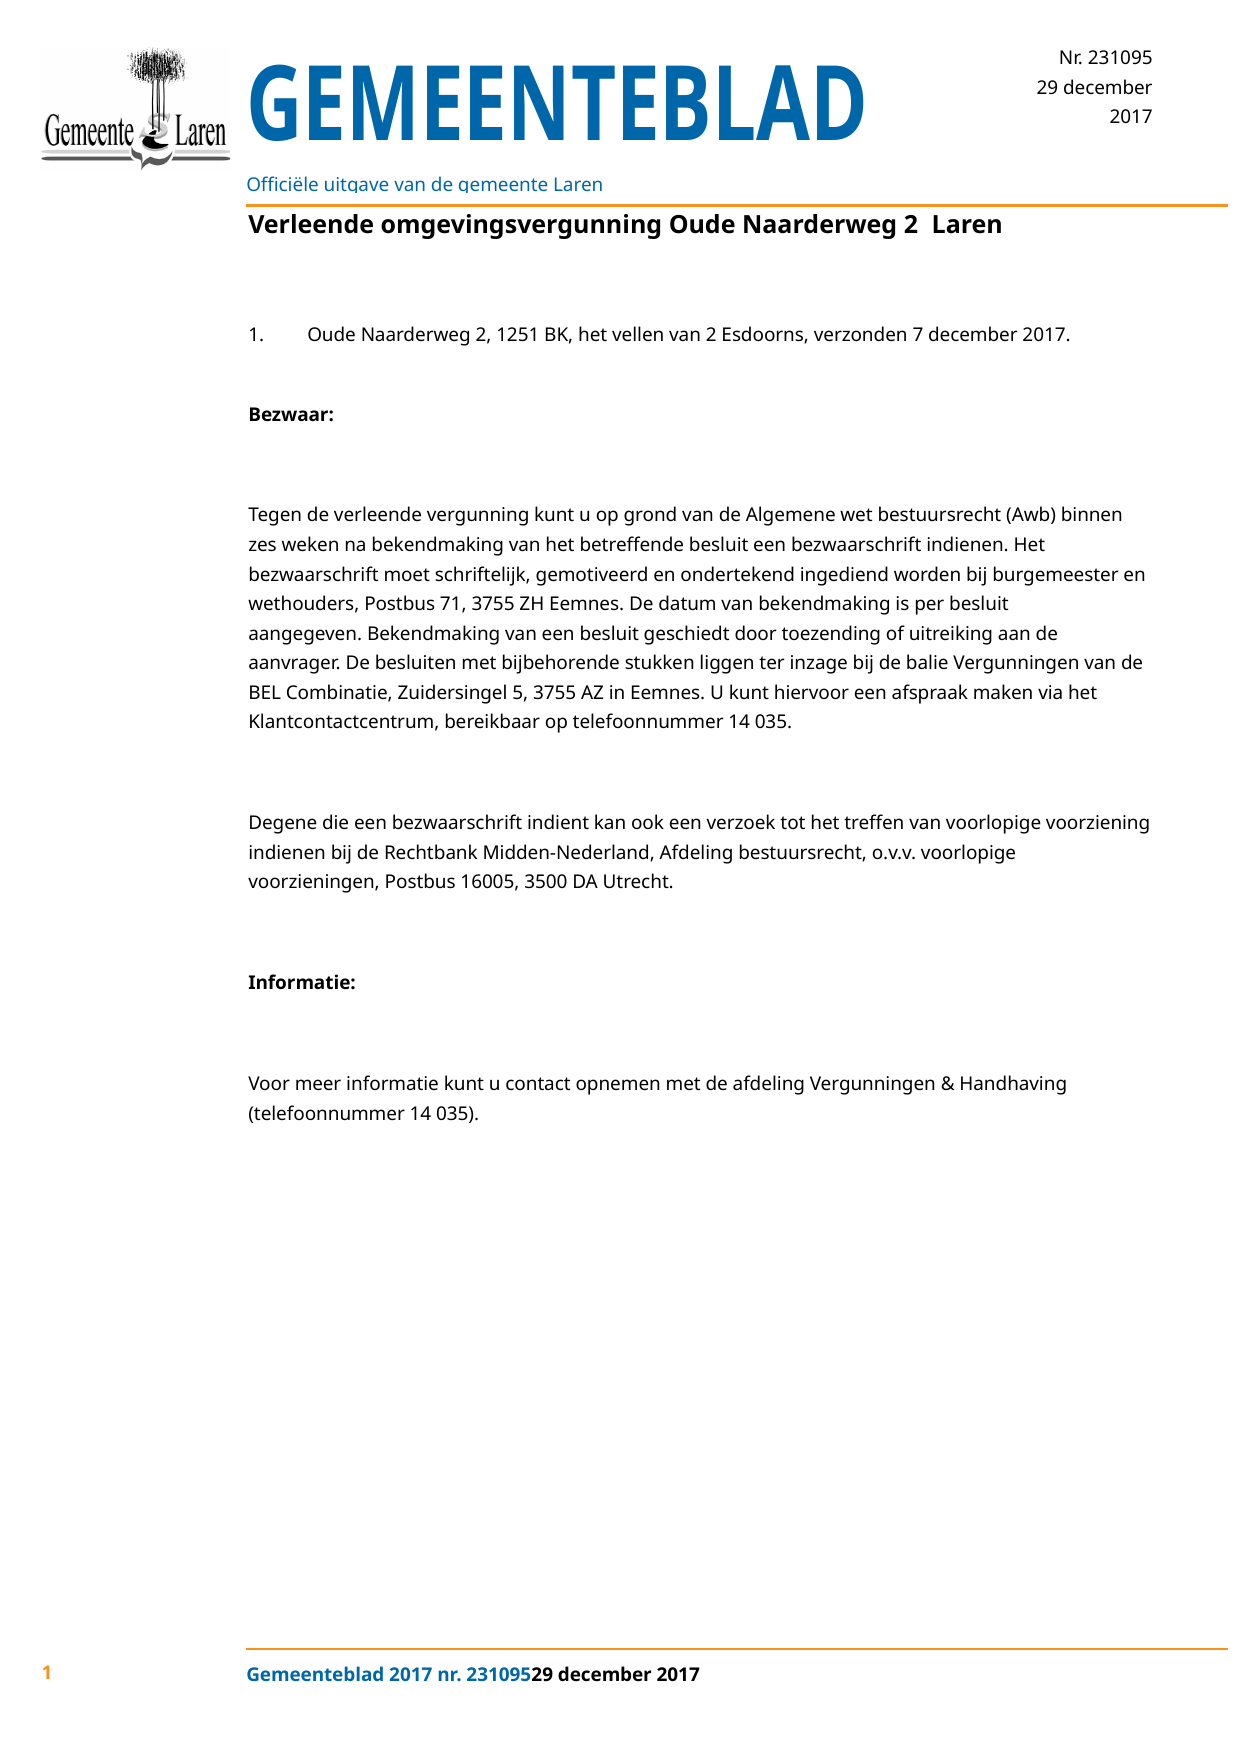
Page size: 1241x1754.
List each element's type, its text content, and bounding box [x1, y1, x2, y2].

text Verleende omgevingsvergunning Oude Naarderweg 2 Laren [248, 207, 1152, 241]
picture [41, 47, 231, 172]
text Tegen de verleende vergunning kunt u op grond van de Algemene wet bestuursrecht (Awb) binnen zes weken na bekendmaking van het betreffende besluit een bezwaarschrift indienen. Het bezwaarschrift moet schriftelijk, gemotiveerd en ondertekend ingediend worden bij burgemeester en wethouders, Postbus 71, 3755 ZH Eemnes. De datum van bekendmaking is per besluit aangegeven. Bekendmaking van een besluit geschiedt door toezending of uitreiking aan de aanvrager. De besluiten met bijbehorende stukken liggen ter inzage bij de balie Vergunningen van de BEL Combinatie, Zuidersingel 5, 3755 AZ in Eemnes. U kunt hiervoor een afspraak maken via het Klantcontactcentrum, bereikbaar op telefoonnummer 14 035. [248, 502, 1152, 734]
text Degene die een bezwaarschrift indient kan ook een verzoek tot het treffen van voorlopige voorziening indienen bij de Rechtbank Midden-Nederland, Afdeling bestuursrecht, o.v.v. voorlopige voorzieningen, Postbus 16005, 3500 DA Utrecht. [248, 809, 1152, 894]
list Oude Naarderweg 2, 1251 BK, het vellen van 2 Esdoorns, verzonden 7 december 2017. [248, 321, 1152, 346]
text Voor meer informatie kunt u contact opnemen met de afdeling Vergunningen & Handhaving (telefoonnummer 14 035). [248, 1070, 1152, 1126]
text Informatie: [248, 969, 1152, 995]
text Bezwaar: [248, 401, 1152, 426]
